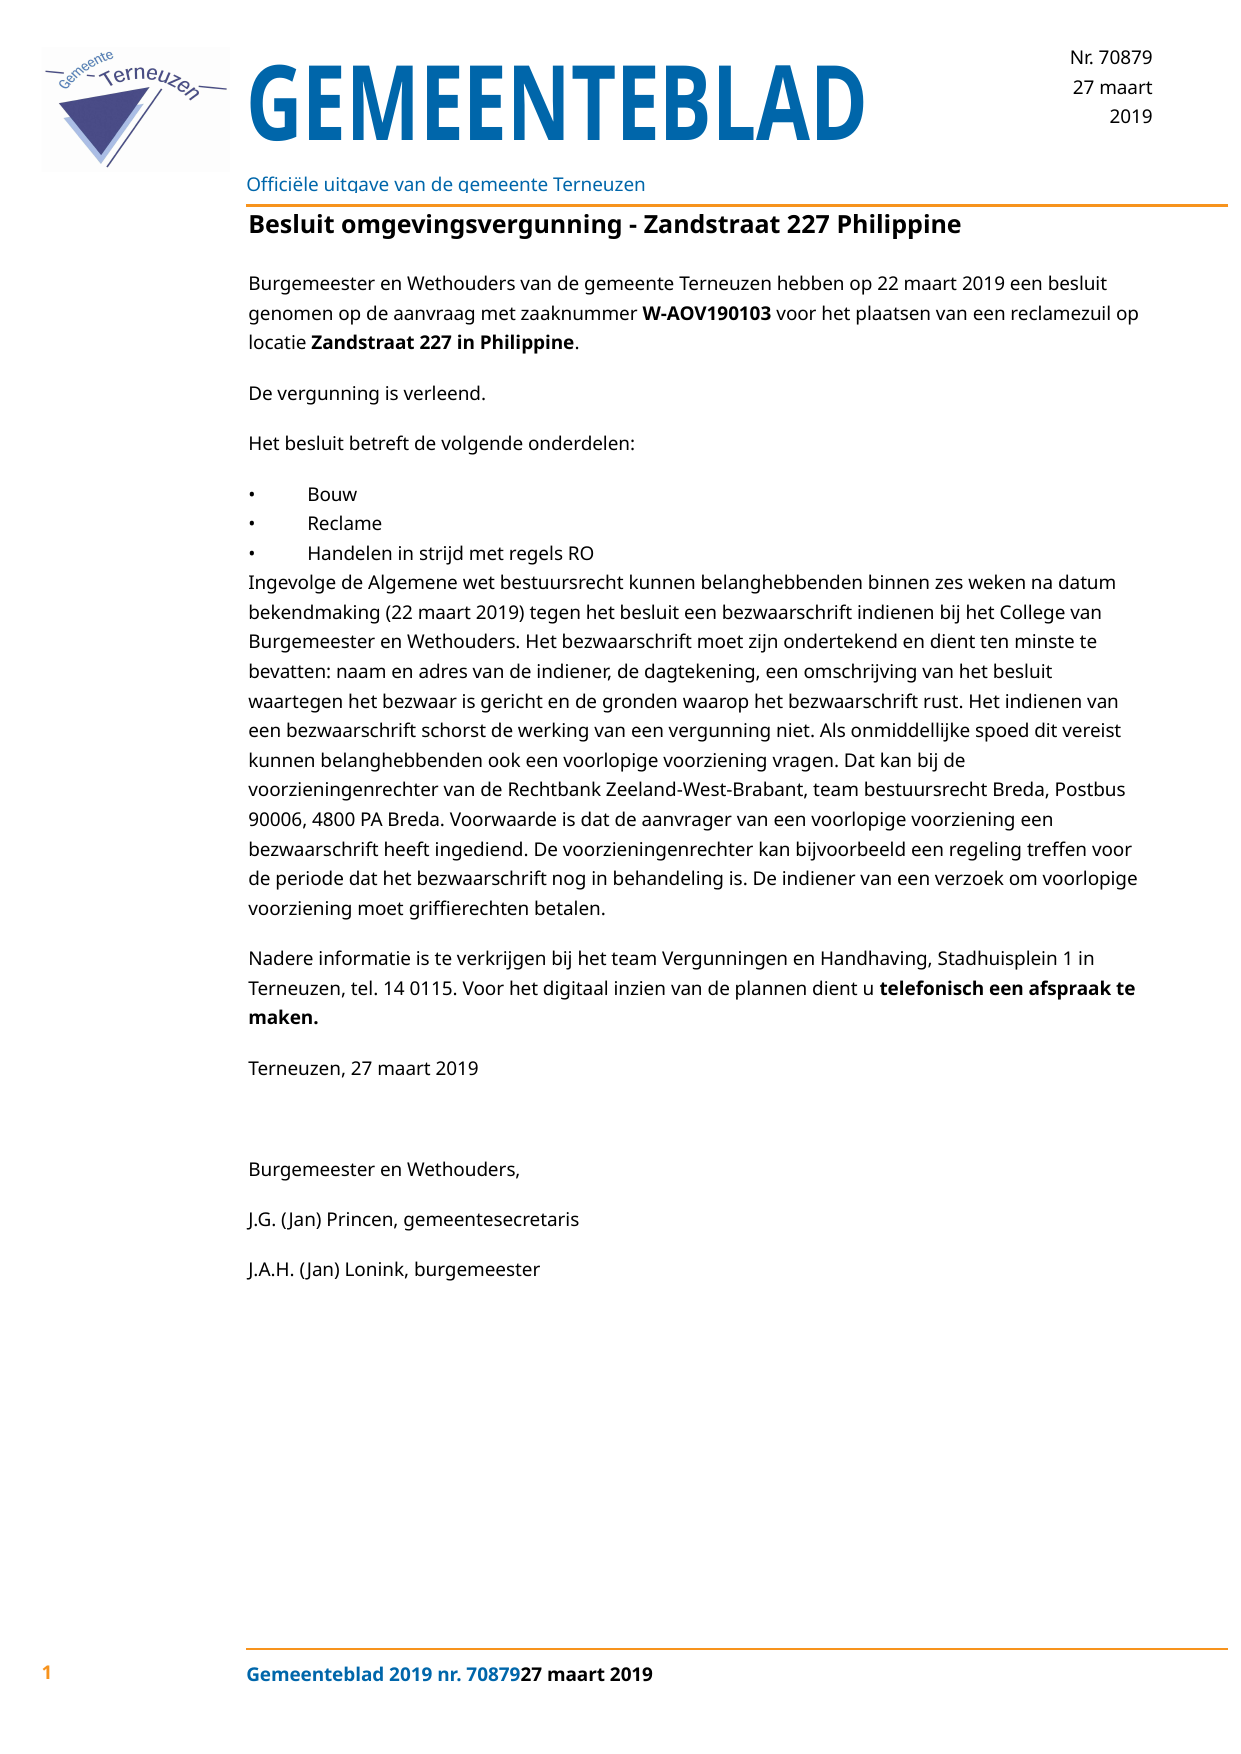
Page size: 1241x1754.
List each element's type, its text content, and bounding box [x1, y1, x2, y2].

list Reclame [248, 510, 1152, 536]
list Handelen in strijd met regels RO [248, 540, 1152, 566]
list Bouw [248, 481, 1152, 506]
text De vergunning is verleend. [248, 380, 1152, 406]
text Besluit omgevingsvergunning - Zandstraat 227 Philippine [248, 207, 1152, 241]
text J.A.H. (Jan) Lonink, burgemeester [248, 1257, 1152, 1282]
text Burgemeester en Wethouders, [248, 1156, 1152, 1181]
text J.G. (Jan) Princen, gemeentesecretaris [248, 1206, 1152, 1232]
text Het besluit betreft de volgende onderdelen: [248, 430, 1152, 456]
text Terneuzen, 27 maart 2019 [248, 1055, 1152, 1081]
picture [41, 47, 231, 172]
text Nadere informatie is te verkrijgen bij het team Vergunningen en Handhaving, Stadhuisplein 1 in Terneuzen, tel. 14 0115. Voor het digitaal inzien van de plannen dient u telefonisch een afspraak te maken. [248, 945, 1152, 1030]
text Burgemeester en Wethouders van de gemeente Terneuzen hebben op 22 maart 2019 een besluit genomen op de aanvraag met zaaknummer W-AOV190103 voor het plaatsen van een reclamezuil op locatie Zandstraat 227 in Philippine. [248, 270, 1152, 355]
text Ingevolge de Algemene wet bestuursrecht kunnen belanghebbenden binnen zes weken na datum bekendmaking (22 maart 2019) tegen het besluit een bezwaarschrift indienen bij het College van Burgemeester en Wethouders. Het bezwaarschrift moet zijn ondertekend en dient ten minste te bevatten: naam en adres van de indiener, de dagtekening, een omschrijving van het besluit waartegen het bezwaar is gericht en de gronden waarop het bezwaarschrift rust. Het indienen van een bezwaarschrift schorst de werking van een vergunning niet. Als onmiddellijke spoed dit vereist kunnen belanghebbenden ook een voorlopige voorziening vragen. Dat kan bij de voorzieningenrechter van de Rechtbank Zeeland-West-Brabant, team bestuursrecht Breda, Postbus 90006, 4800 PA Breda. Voorwaarde is dat de aanvrager van een voorlopige voorziening een bezwaarschrift heeft ingediend. De voorzieningenrechter kan bijvoorbeeld een regeling treffen voor de periode dat het bezwaarschrift nog in behandeling is. De indiener van een verzoek om voorlopige voorziening moet griffierechten betalen. [248, 569, 1152, 921]
